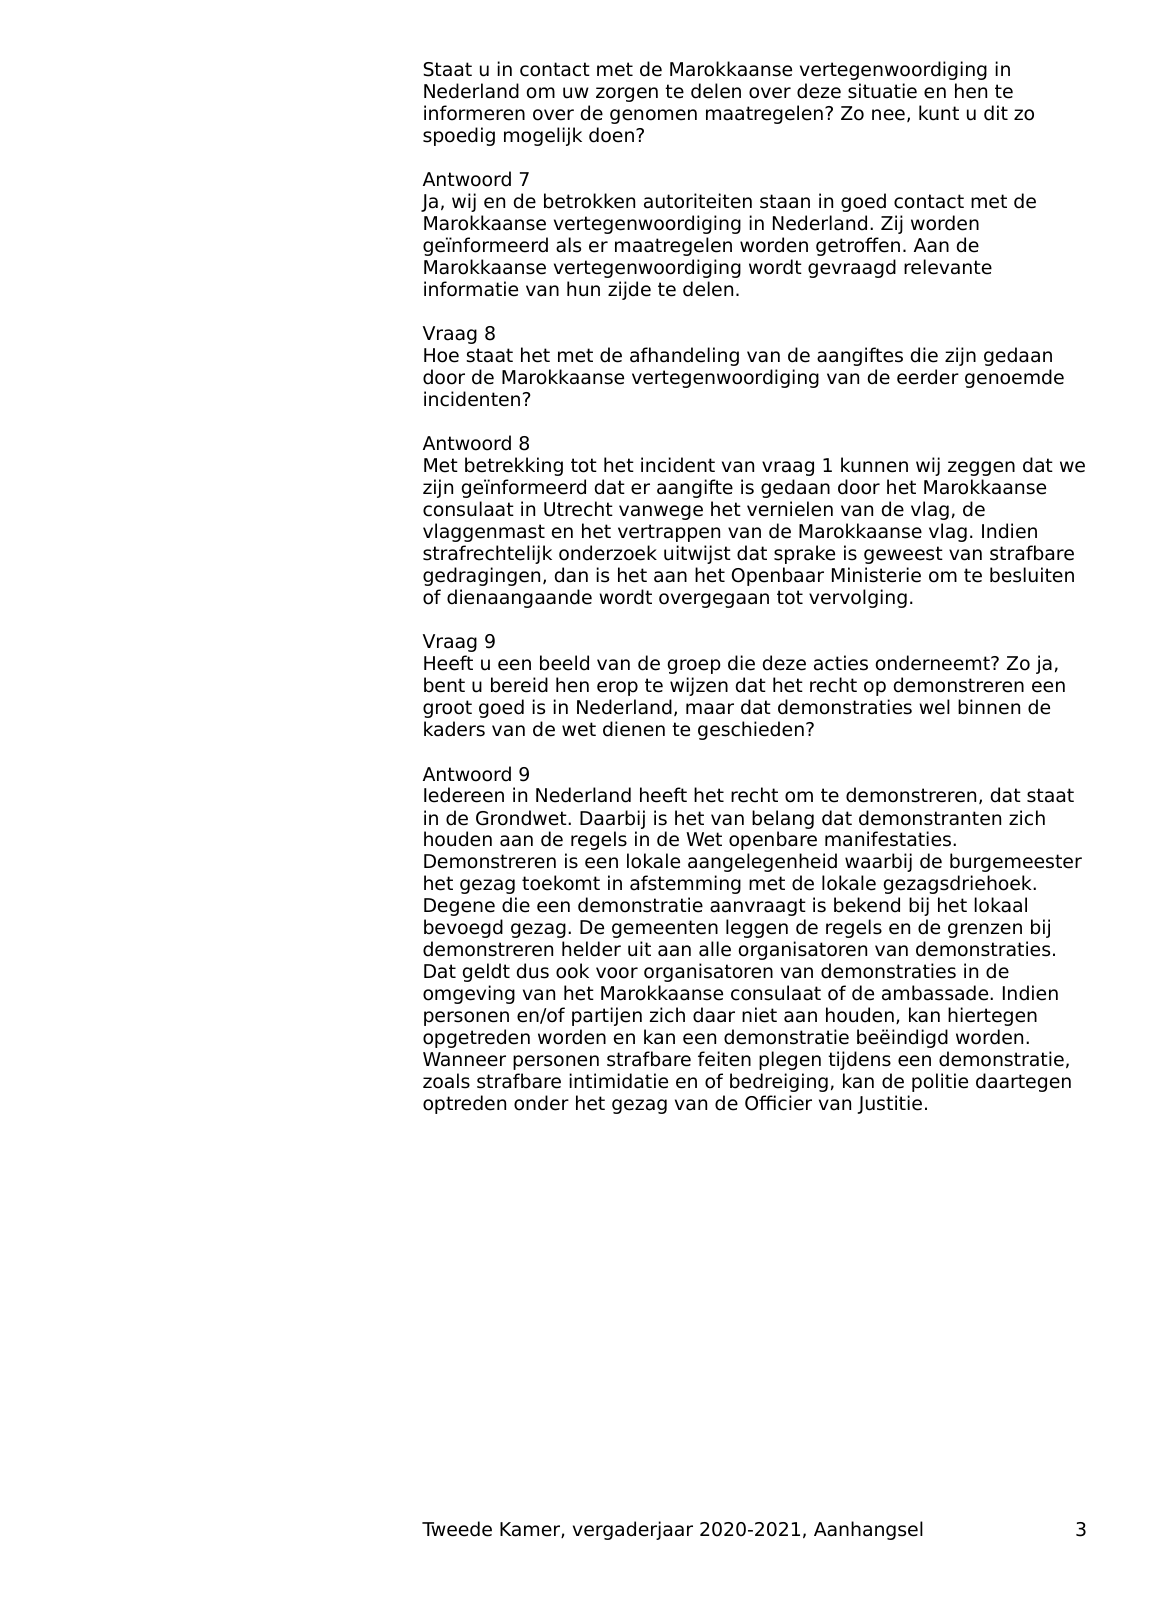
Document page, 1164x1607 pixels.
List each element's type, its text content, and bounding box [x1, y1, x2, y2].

text Antwoord 7 [422, 169, 1087, 191]
text Ja, wij en de betrokken autoriteiten staan in goed contact met de Marokkaanse vertegenwoordiging in Nederland. Zij worden geïnformeerd als er maatregelen worden getroffen. Aan de Marokkaanse vertegenwoordiging wordt gevraagd relevante informatie van hun zijde te delen. [422, 191, 1087, 301]
text Antwoord 9 [422, 763, 1087, 785]
text Vraag 9 [422, 631, 1087, 653]
text Antwoord 8 [422, 433, 1087, 455]
text Iedereen in Nederland heeft het recht om te demonstreren, dat staat in de Grondwet. Daarbij is het van belang dat demonstranten zich houden aan de regels in de Wet openbare manifestaties. Demonstreren is een lokale aangelegenheid waarbij de burgemeester het gezag toekomt in afstemming met de lokale gezagsdriehoek. Degene die een demonstratie aanvraagt is bekend bij het lokaal bevoegd gezag. De gemeenten leggen de regels en de grenzen bij demonstreren helder uit aan alle organisatoren van demonstraties. Dat geldt dus ook voor organisatoren van demonstraties in de omgeving van het Marokkaanse consulaat of de ambassade. Indien personen en/of partijen zich daar niet aan houden, kan hiertegen opgetreden worden en kan een demonstratie beëindigd worden. Wanneer personen strafbare feiten plegen tijdens een demonstratie, zoals strafbare intimidatie en of bedreiging, kan de politie daartegen optreden onder het gezag van de Officier van Justitie. [422, 785, 1087, 1115]
text Heeft u een beeld van de groep die deze acties onderneemt? Zo ja, bent u bereid hen erop te wijzen dat het recht op demonstreren een groot goed is in Nederland, maar dat demonstraties wel binnen de kaders van de wet dienen te geschieden? [422, 653, 1087, 741]
text Hoe staat het met de afhandeling van de aangiftes die zijn gedaan door de Marokkaanse vertegenwoordiging van de eerder genoemde incidenten? [422, 345, 1087, 411]
text Met betrekking tot het incident van vraag 1 kunnen wij zeggen dat we zijn geïnformeerd dat er aangifte is gedaan door het Marokkaanse consulaat in Utrecht vanwege het vernielen van de vlag, de vlaggenmast en het vertrappen van de Marokkaanse vlag. Indien strafrechtelijk onderzoek uitwijst dat sprake is geweest van strafbare gedragingen, dan is het aan het Openbaar Ministerie om te besluiten of dienaangaande wordt overgegaan tot vervolging. [422, 455, 1087, 609]
text Vraag 8 [422, 323, 1087, 345]
text Staat u in contact met de Marokkaanse vertegenwoordiging in Nederland om uw zorgen te delen over deze situatie en hen te informeren over de genomen maatregelen? Zo nee, kunt u dit zo spoedig mogelijk doen? [422, 59, 1087, 147]
